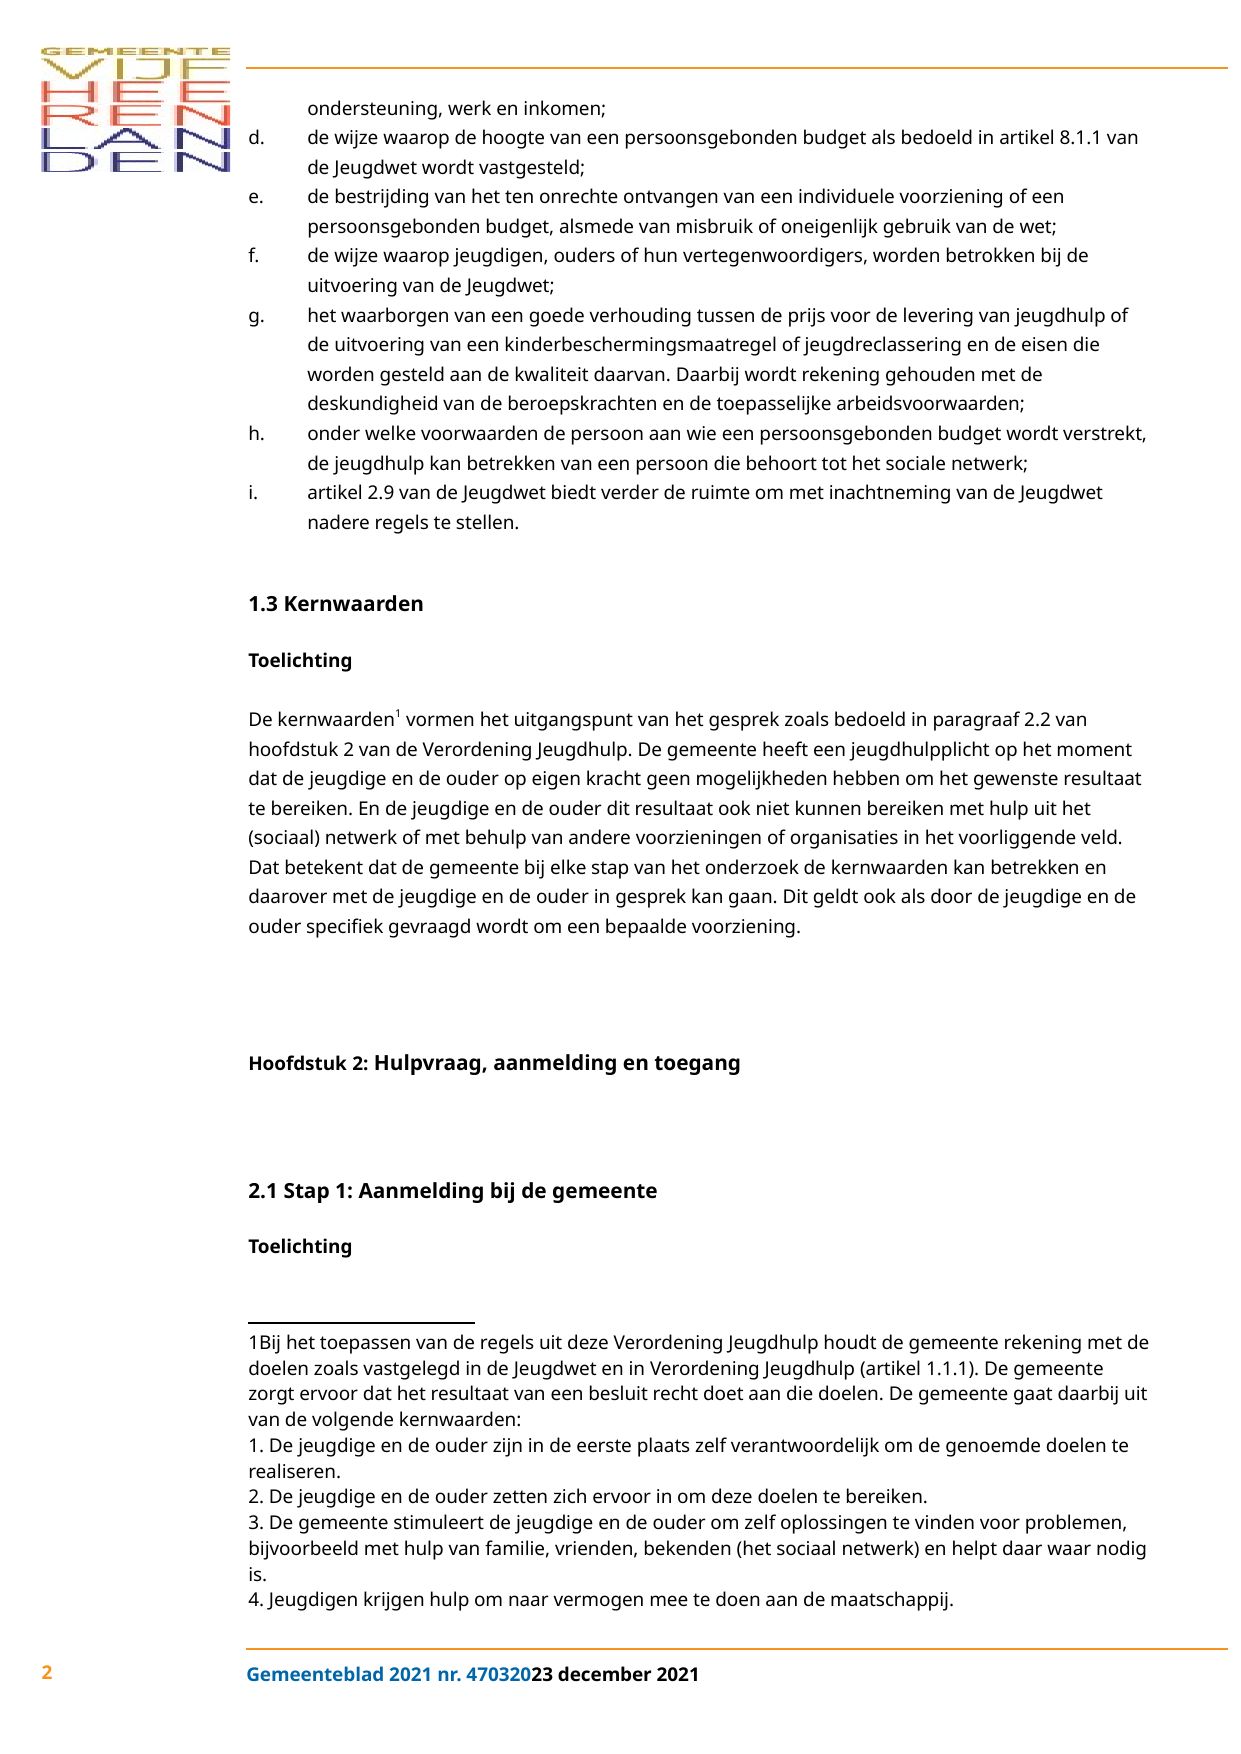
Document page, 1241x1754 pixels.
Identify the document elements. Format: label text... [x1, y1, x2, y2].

text Toelichting [248, 647, 1152, 673]
text 4. Jeugdigen krijgen hulp om naar vermogen mee te doen aan de maatschappij. [248, 1586, 1152, 1612]
text 2.1 Stap 1: Aanmelding bij de gemeente [248, 1176, 1152, 1204]
picture [41, 47, 231, 172]
list onder welke voorwaarden de persoon aan wie een persoonsgebonden budget wordt verstrekt, de jeugdhulp kan betrekken van een persoon die behoort tot het sociale netwerk; [248, 420, 1152, 476]
text De kernwaarden vormen het uitgangspunt van het gesprek zoals bedoeld in paragraaf 2.2 van hoofdstuk 2 van de Verordening Jeugdhulp. De gemeente heeft een jeugdhulpplicht op het moment dat de jeugdige en de ouder op eigen kracht geen mogelijkheden hebben om het gewenste resultaat te bereiken. En de jeugdige en de ouder dit resultaat ook niet kunnen bereiken met hulp uit het (sociaal) netwerk of met behulp van andere voorzieningen of organisaties in het voorliggende veld. Dat betekent dat de gemeente bij elke stap van het onderzoek de kernwaarden kan betrekken en daarover met de jeugdige en de ouder in gesprek kan gaan. Dit geldt ook als door de jeugdige en de ouder specifiek gevraagd wordt om een bepaalde voorziening. [248, 706, 1152, 939]
text Toelichting [248, 1234, 1152, 1259]
text 1. De jeugdige en de ouder zijn in de eerste plaats zelf verantwoordelijk om de genoemde doelen te realiseren. [248, 1432, 1152, 1483]
list de wijze waarop jeugdigen, ouders of hun vertegenwoordigers, worden betrokken bij de uitvoering van de Jeugdwet; [248, 243, 1152, 298]
list ondersteuning, werk en inkomen; [248, 95, 1152, 121]
list de wijze waarop de hoogte van een persoonsgebonden budget als bedoeld in artikel 8.1.1 van de Jeugdwet wordt vastgesteld; [248, 124, 1152, 180]
text 1.3 Kernwaarden [248, 589, 1152, 617]
list artikel 2.9 van de Jeugdwet biedt verder de ruimte om met inachtneming van de Jeugdwet nadere regels te stellen. [248, 479, 1152, 535]
text Bij het toepassen van de regels uit deze Verordening Jeugdhulp houdt de gemeente rekening met de doelen zoals vastgelegd in de Jeugdwet en in Verordening Jeugdhulp (artikel 1.1.1). De gemeente zorgt ervoor dat het resultaat van een besluit recht doet aan die doelen. De gemeente gaat daarbij uit van de volgende kernwaarden: [248, 1329, 1152, 1432]
list de bestrijding van het ten onrechte ontvangen van een individuele voorziening of een persoonsgebonden budget, alsmede van misbruik of oneigenlijk gebruik van de wet; [248, 183, 1152, 239]
text 2. De jeugdige en de ouder zetten zich ervoor in om deze doelen te bereiken. [248, 1483, 1152, 1509]
text 3. De gemeente stimuleert de jeugdige en de ouder om zelf oplossingen te vinden voor problemen, bijvoorbeeld met hulp van familie, vrienden, bekenden (het sociaal netwerk) en helpt daar waar nodig is. [248, 1509, 1152, 1586]
list het waarborgen van een goede verhouding tussen de prijs voor de levering van jeugdhulp of de uitvoering van een kinderbeschermingsmaatregel of jeugdreclassering en de eisen die worden gesteld aan de kwaliteit daarvan. Daarbij wordt rekening gehouden met de deskundigheid van de beroepskrachten en de toepasselijke arbeidsvoorwaarden; [248, 302, 1152, 416]
text Hoofdstuk 2: Hulpvraag, aanmelding en toegang [248, 1048, 1152, 1076]
